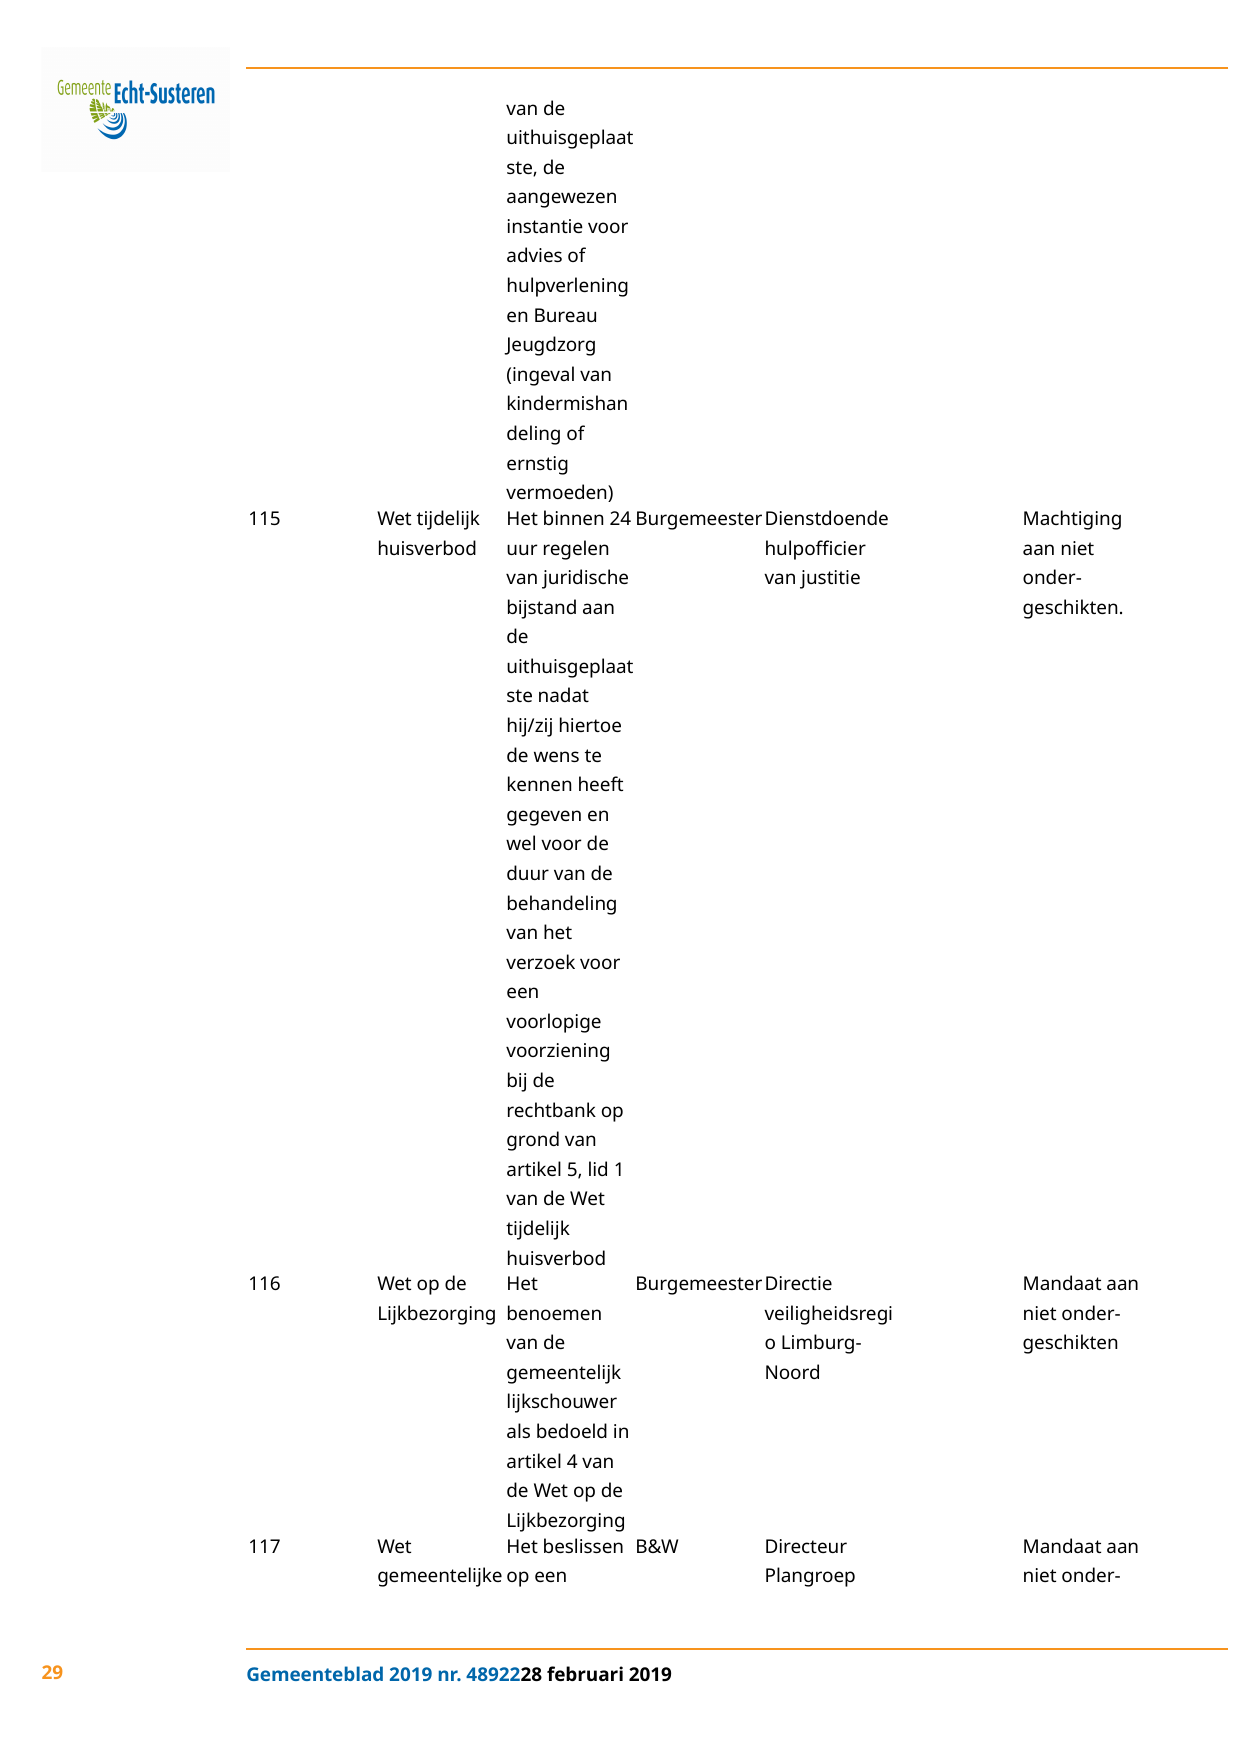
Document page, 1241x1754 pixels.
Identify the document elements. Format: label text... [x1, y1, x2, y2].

table_cell B&W [635, 1533, 764, 1588]
table_cell Burgemeester [635, 1270, 764, 1533]
table_cell 117 [248, 1533, 377, 1588]
table_cell [1023, 95, 1152, 505]
table_cell [377, 95, 506, 505]
table_cell Directie veiligheidsregio Limburg-Noord [764, 1270, 893, 1533]
table_cell [248, 95, 377, 505]
table_cell Het binnen 24 uur regelen van juridische bijstand aan de uithuisgeplaatste nadat hij/zij hiertoe de wens te kennen heeft gegeven en wel voor de duur van de behandeling van het verzoek voor een voorlopige voorziening bij de rechtbank op grond van artikel 5, lid 1 van de Wet tijdelijk huisverbod [506, 505, 635, 1270]
table_cell [894, 505, 1022, 1270]
table_cell [894, 1533, 1022, 1588]
table_cell Machtiging aan niet onder-geschikten. [1023, 505, 1152, 1270]
table_cell Wet op de Lijkbezorging [377, 1270, 506, 1533]
table_cell [635, 95, 764, 505]
table_cell Directeur Plangroep [764, 1533, 893, 1588]
table_cell Wet gemeentelijke [377, 1533, 506, 1588]
table_cell Mandaat aan niet onder-geschikten [1023, 1270, 1152, 1533]
table_cell Burgemeester [635, 505, 764, 1270]
picture [41, 47, 231, 172]
table_cell Het beslissen op een [506, 1533, 635, 1588]
table_cell [894, 1270, 1022, 1533]
table_cell Het benoemen van de gemeentelijk lijkschouwer als bedoeld in artikel 4 van de Wet op de Lijkbezorging [506, 1270, 635, 1533]
table_cell Wet tijdelijk huisverbod [377, 505, 506, 1270]
table_cell Dienstdoende hulpofficier van justitie [764, 505, 893, 1270]
table_cell van de uithuisgeplaatste, de aangewezen instantie voor advies of hulpverlening en Bureau Jeugdzorg (ingeval van kindermishandeling of ernstig vermoeden) [506, 95, 635, 505]
table_cell [894, 95, 1022, 505]
table_cell [764, 95, 893, 505]
table_cell 116 [248, 1270, 377, 1533]
table_cell Mandaat aan niet onder- [1023, 1533, 1152, 1588]
table_cell 115 [248, 505, 377, 1270]
